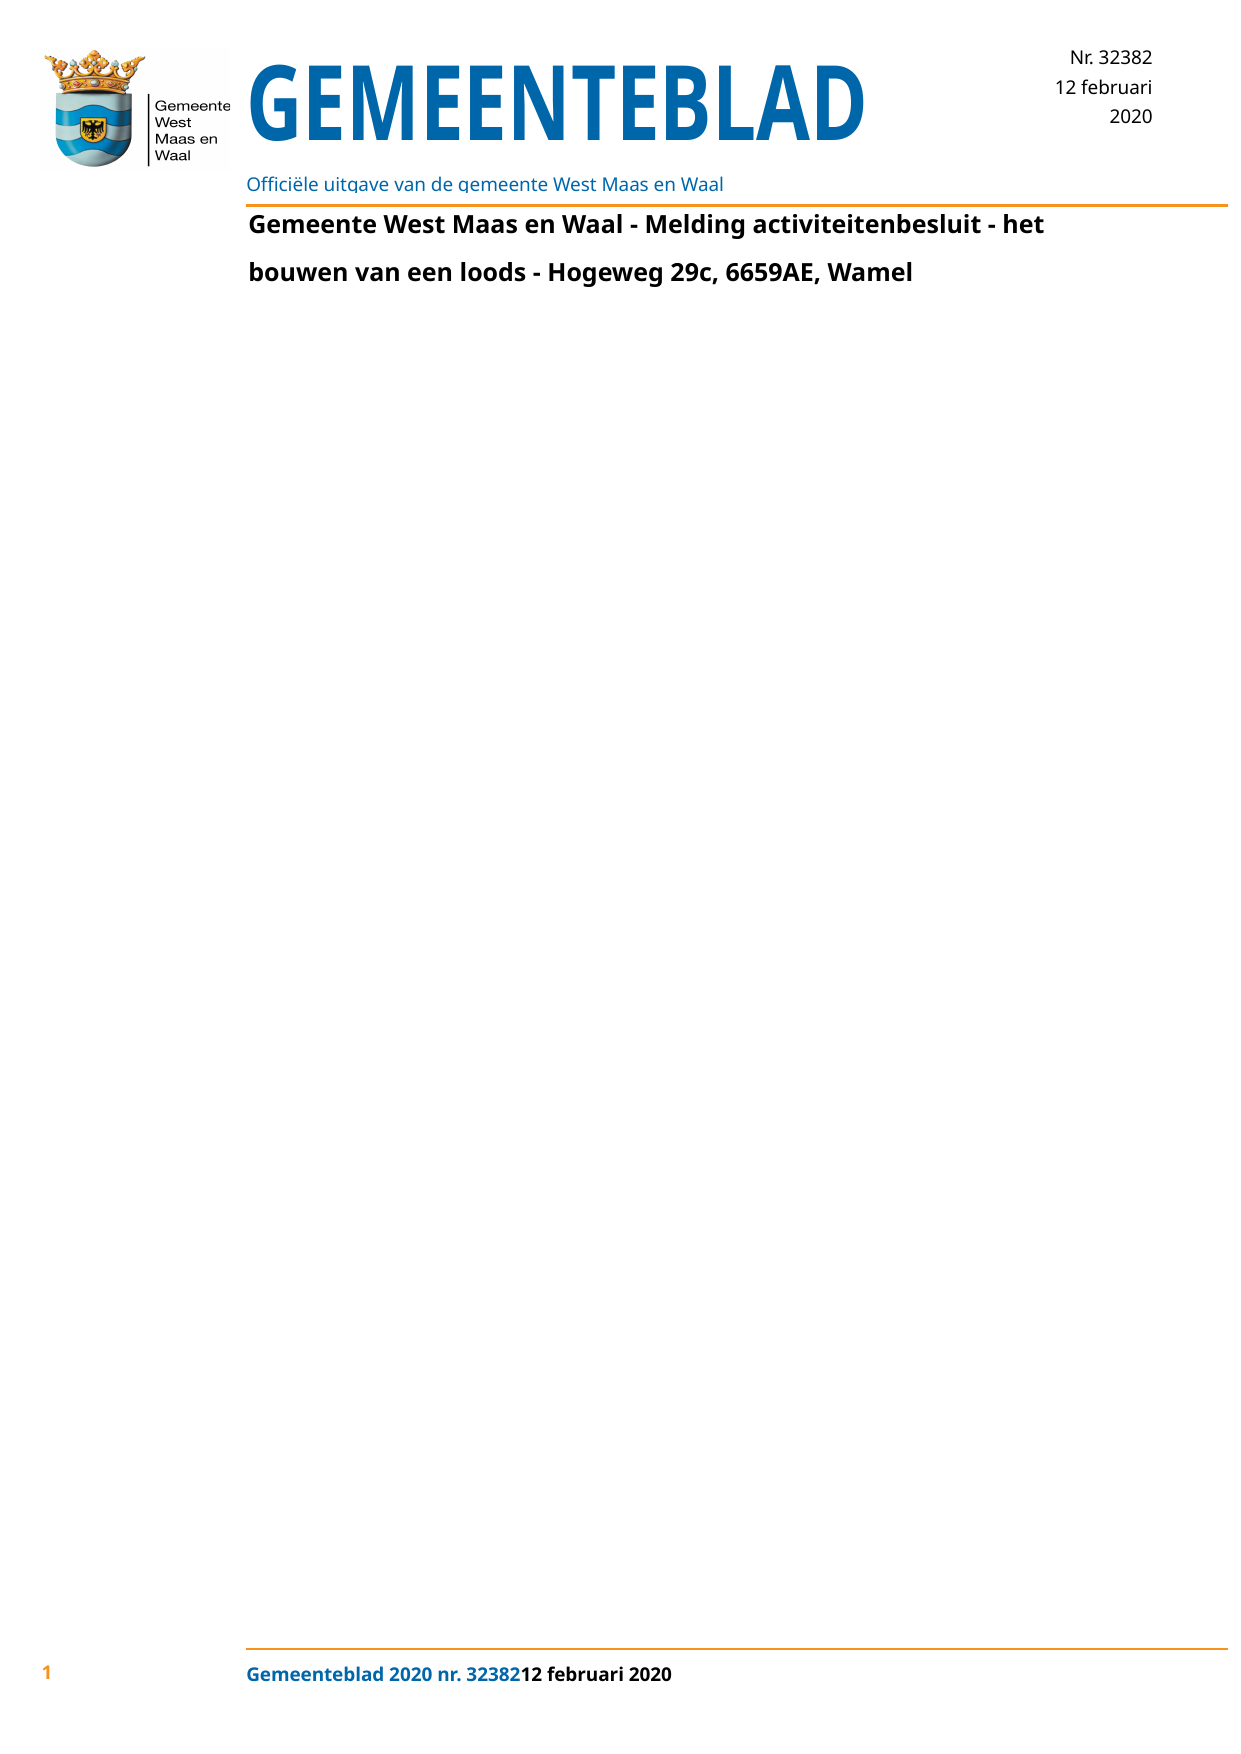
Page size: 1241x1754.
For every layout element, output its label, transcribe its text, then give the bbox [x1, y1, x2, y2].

picture [41, 47, 231, 172]
text Gemeente West Maas en Waal - Melding activiteitenbesluit - het bouwen van een loods - Hogeweg 29c, 6659AE, Wamel [248, 207, 1152, 288]
